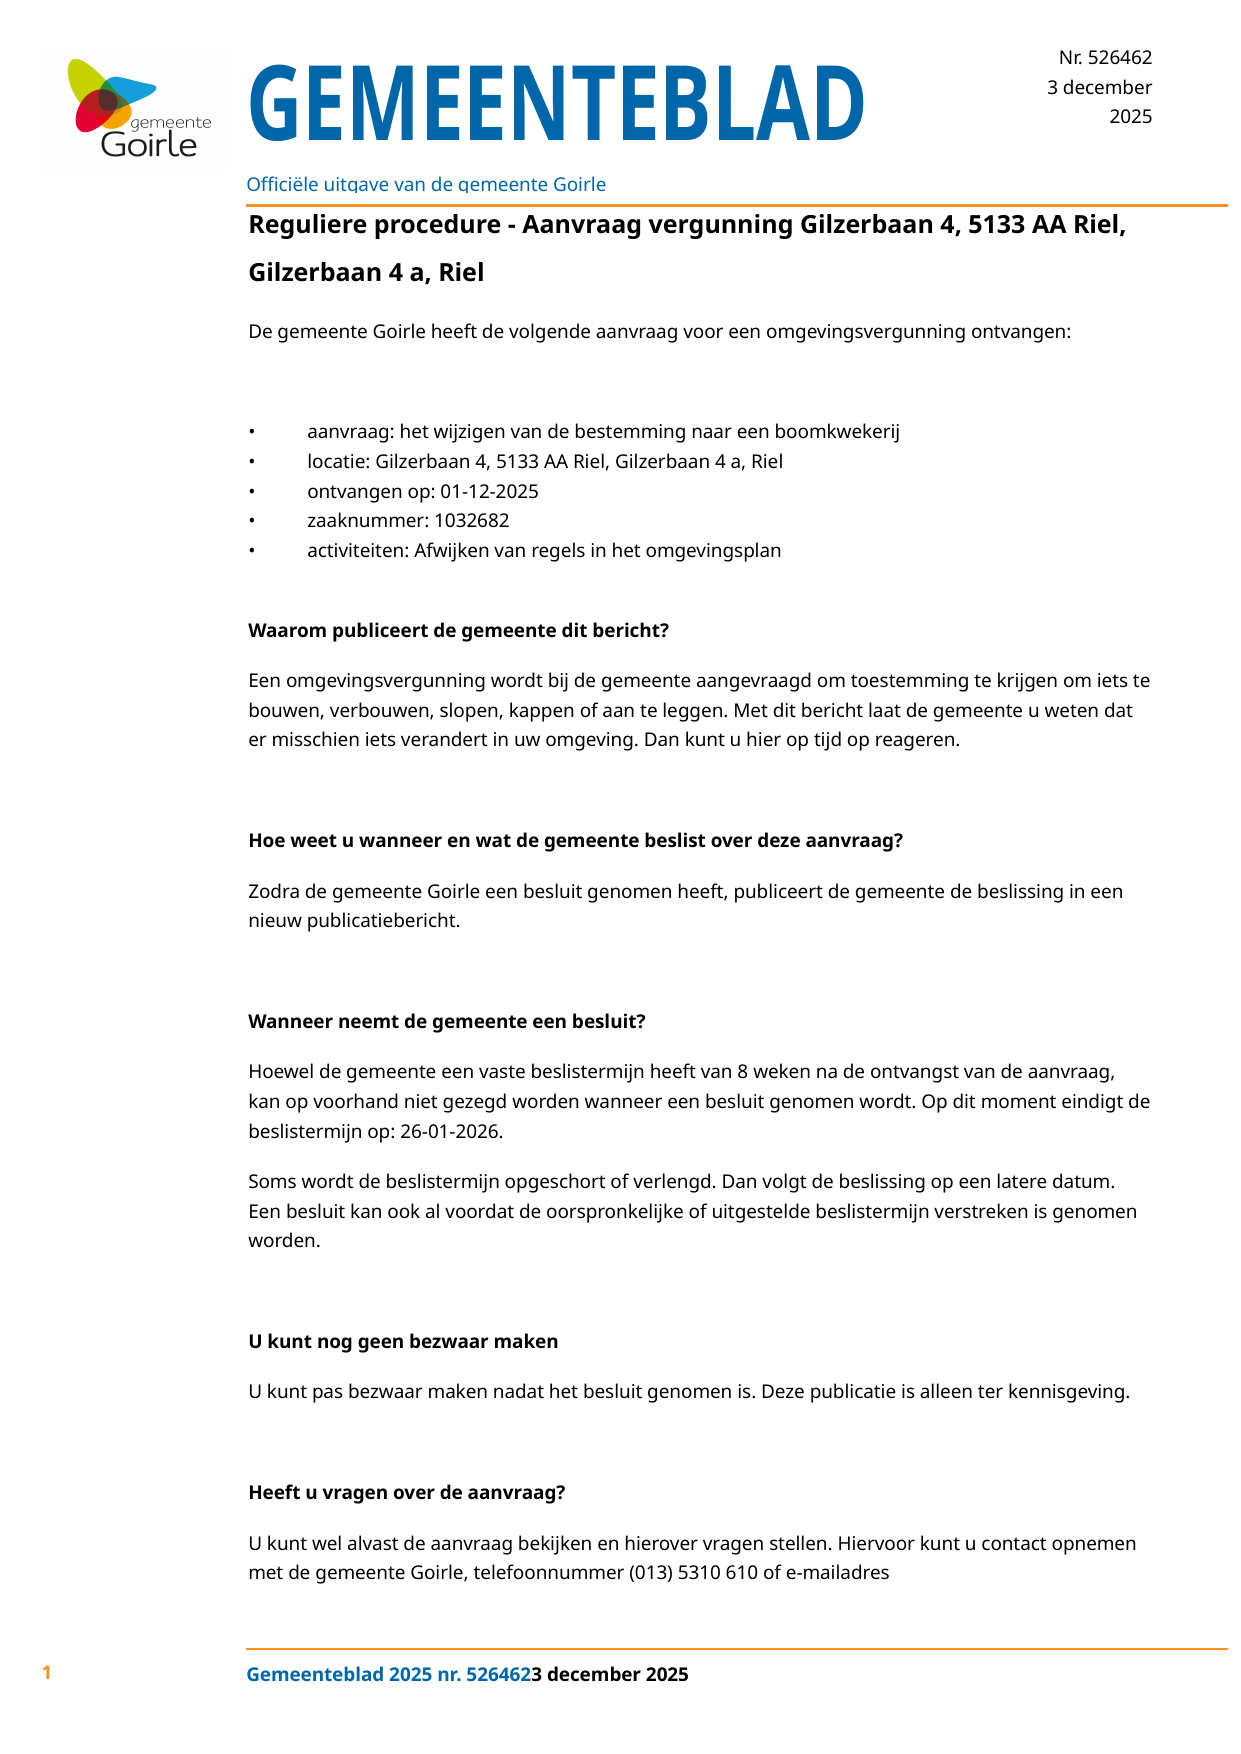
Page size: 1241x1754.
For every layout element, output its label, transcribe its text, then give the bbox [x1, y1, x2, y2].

text Reguliere procedure - Aanvraag vergunning Gilzerbaan 4, 5133 AA Riel, Gilzerbaan 4 a, Riel [248, 207, 1152, 288]
text U kunt nog geen bezwaar maken [248, 1328, 1152, 1354]
list aanvraag: het wijzigen van de bestemming naar een boomkwekerij [248, 419, 1152, 444]
text De gemeente Goirle heeft de volgende aanvraag voor een omgevingsvergunning ontvangen: [248, 318, 1152, 344]
text Heeft u vragen over de aanvraag? [248, 1479, 1152, 1505]
text Waarom publiceert de gemeente dit bericht? [248, 617, 1152, 643]
picture [41, 47, 231, 172]
list ontvangen op: 01-12-2025 [248, 478, 1152, 504]
text Zodra de gemeente Goirle een besluit genomen heeft, publiceert de gemeente de beslissing in een nieuw publicatiebericht. [248, 878, 1152, 933]
list locatie: Gilzerbaan 4, 5133 AA Riel, Gilzerbaan 4 a, Riel [248, 448, 1152, 474]
text Wanneer neemt de gemeente een besluit? [248, 1008, 1152, 1034]
text Hoe weet u wanneer en wat de gemeente beslist over deze aanvraag? [248, 827, 1152, 853]
list activiteiten: Afwijken van regels in het omgevingsplan [248, 537, 1152, 563]
text Een omgevingsvergunning wordt bij de gemeente aangevraagd om toestemming te krijgen om iets te bouwen, verbouwen, slopen, kappen of aan te leggen. Met dit bericht laat de gemeente u weten dat er misschien iets verandert in uw omgeving. Dan kunt u hier op tijd op reageren. [248, 667, 1152, 752]
text U kunt pas bezwaar maken nadat het besluit genomen is. Deze publicatie is alleen ter kennisgeving. [248, 1379, 1152, 1404]
text U kunt wel alvast de aanvraag bekijken en hierover vragen stellen. Hiervoor kunt u contact opnemen met de gemeente Goirle, telefoonnummer (013) 5310 610 of e-mailadres [248, 1530, 1152, 1585]
text Hoewel de gemeente een vaste beslistermijn heeft van 8 weken na de ontvangst van de aanvraag, kan op voorhand niet gezegd worden wanneer een besluit genomen wordt. Op dit moment eindigt de beslistermijn op: 26-01-2026. [248, 1059, 1152, 1144]
list zaaknummer: 1032682 [248, 507, 1152, 533]
text Soms wordt de beslistermijn opgeschort of verlengd. Dan volgt de beslissing op een latere datum. Een besluit kan ook al voordat de oorspronkelijke of uitgestelde beslistermijn verstreken is genomen worden. [248, 1168, 1152, 1253]
